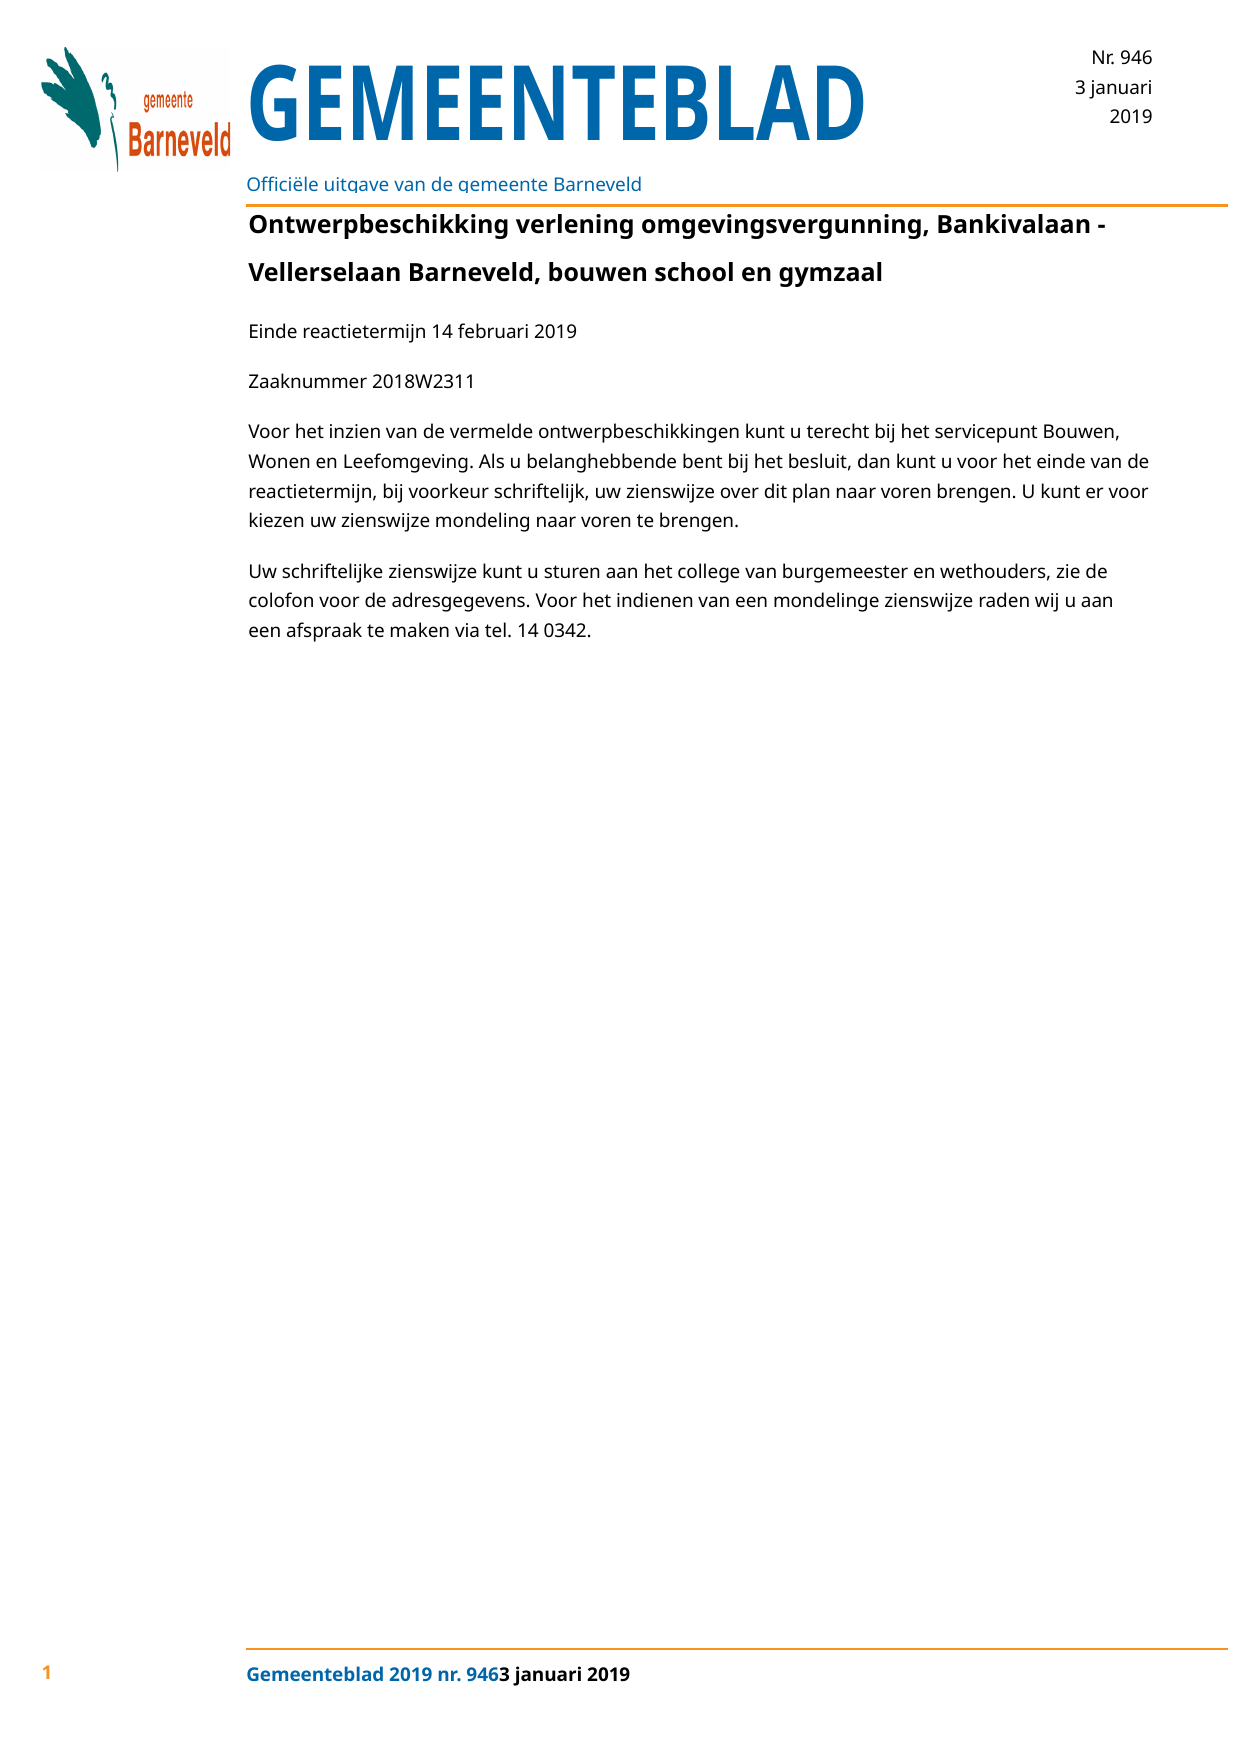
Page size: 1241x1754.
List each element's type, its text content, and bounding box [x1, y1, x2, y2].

text Zaaknummer 2018W2311 [248, 368, 1152, 394]
text Voor het inzien van de vermelde ontwerpbeschikkingen kunt u terecht bij het servicepunt Bouwen, Wonen en Leefomgeving. Als u belanghebbende bent bij het besluit, dan kunt u voor het einde van de reactietermijn, bij voorkeur schriftelijk, uw zienswijze over dit plan naar voren brengen. U kunt er voor kiezen uw zienswijze mondeling naar voren te brengen. [248, 419, 1152, 533]
text Einde reactietermijn 14 februari 2019 [248, 318, 1152, 344]
picture [41, 47, 231, 172]
text Ontwerpbeschikking verlening omgevingsvergunning, Bankivalaan - Vellerselaan Barneveld, bouwen school en gymzaal [248, 207, 1152, 288]
text Uw schriftelijke zienswijze kunt u sturen aan het college van burgemeester en wethouders, zie de colofon voor de adresgegevens. Voor het indienen van een mondelinge zienswijze raden wij u aan een afspraak te maken via tel. 14 0342. [248, 558, 1152, 643]
